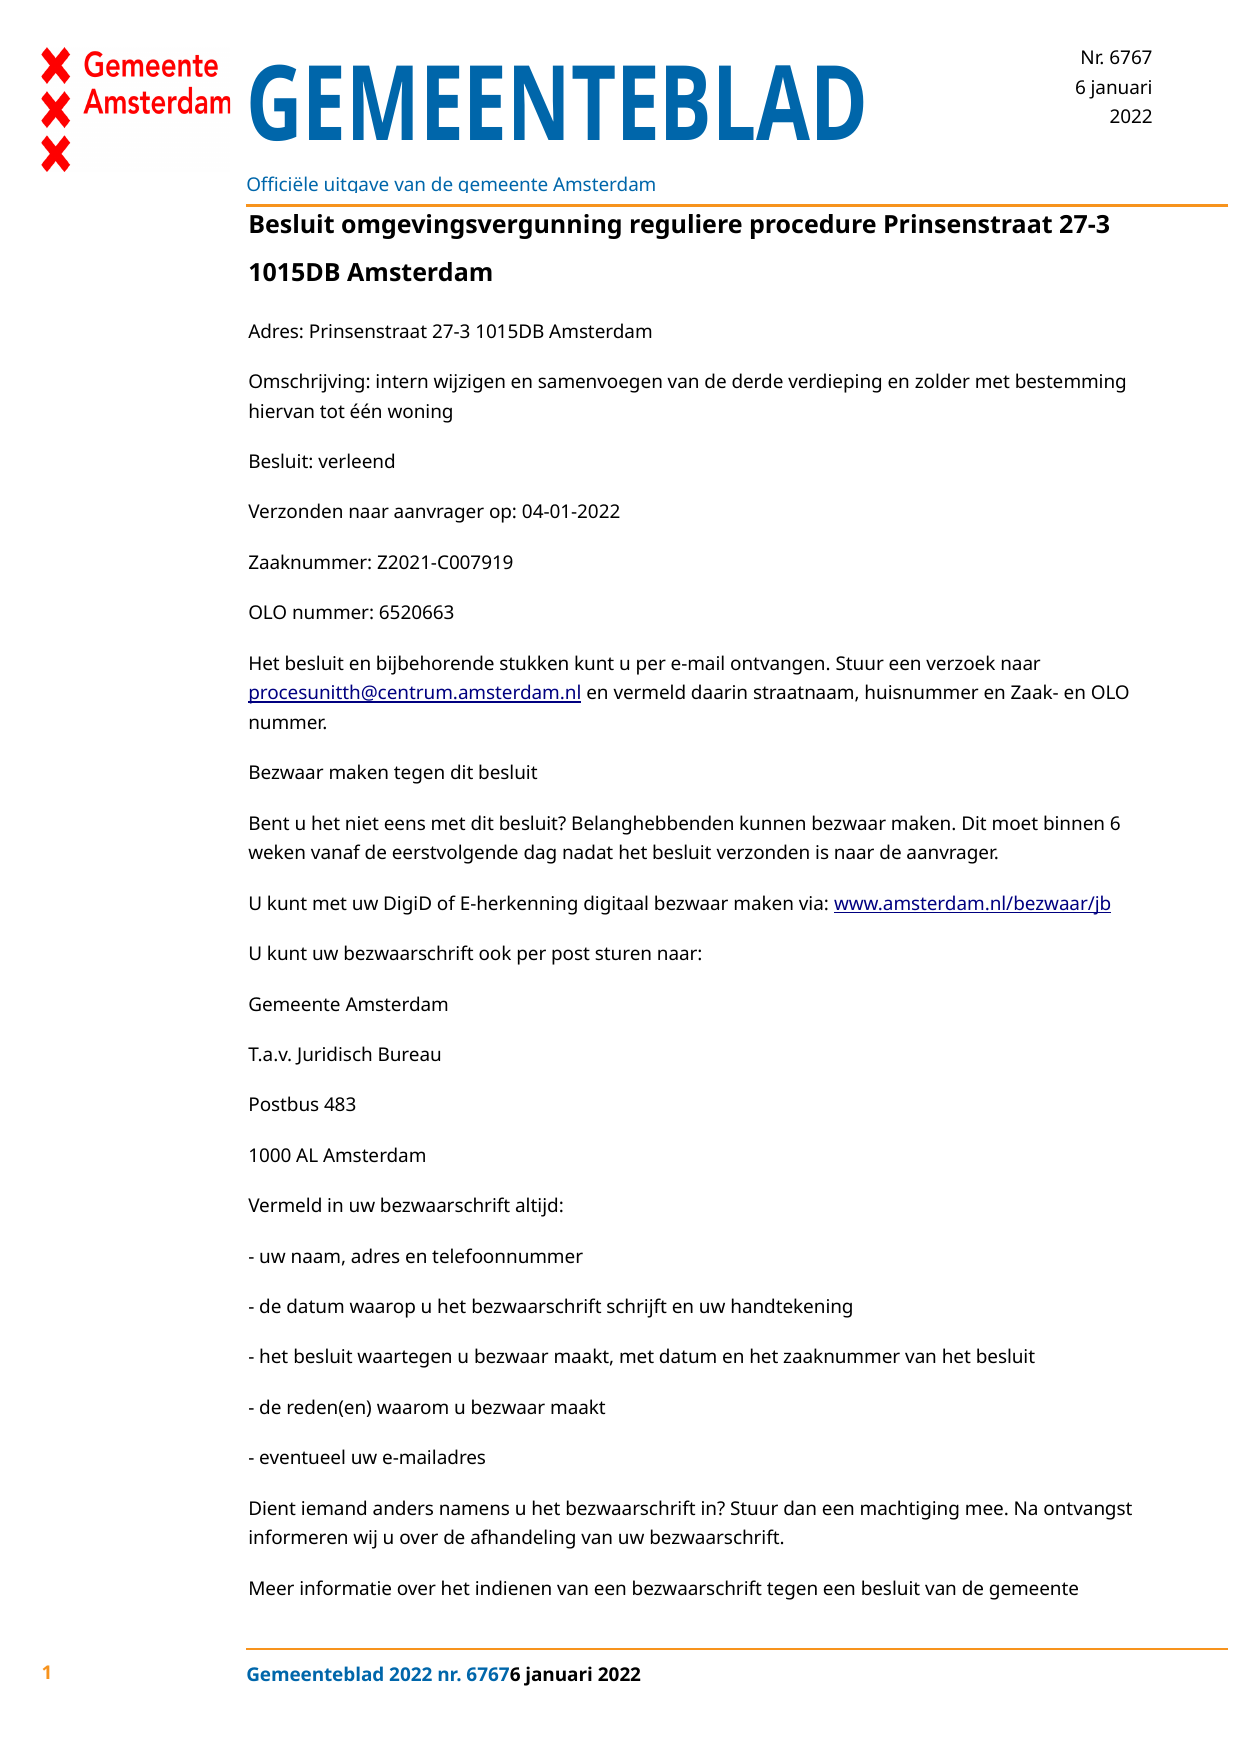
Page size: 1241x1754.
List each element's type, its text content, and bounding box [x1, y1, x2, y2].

picture [41, 47, 231, 172]
text Dient iemand anders namens u het bezwaarschrift in? Stuur dan een machtiging mee. Na ontvangst informeren wij u over de afhandeling van uw bezwaarschrift. [248, 1495, 1152, 1550]
text Bent u het niet eens met dit besluit? Belanghebbenden kunnen bezwaar maken. Dit moet binnen 6 weken vanaf de eerstvolgende dag nadat het besluit verzonden is naar de aanvrager. [248, 810, 1152, 865]
text - het besluit waartegen u bezwaar maakt, met datum en het zaaknummer van het besluit [248, 1344, 1152, 1369]
text Verzonden naar aanvrager op: 04-01-2022 [248, 499, 1152, 524]
text - uw naam, adres en telefoonnummer [248, 1243, 1152, 1269]
text U kunt uw bezwaarschrift ook per post sturen naar: [248, 940, 1152, 966]
text - de datum waarop u het bezwaarschrift schrijft en uw handtekening [248, 1293, 1152, 1319]
text Postbus 483 [248, 1092, 1152, 1117]
text 1000 AL Amsterdam [248, 1142, 1152, 1168]
text Gemeente Amsterdam [248, 991, 1152, 1017]
text Het besluit en bijbehorende stukken kunt u per e-mail ontvangen. Stuur een verzoek naar procesunitth@centrum.amsterdam.nl en vermeld daarin straatnaam, huisnummer en Zaak- en OLO nummer. [248, 650, 1152, 735]
text OLO nummer: 6520663 [248, 599, 1152, 625]
text Besluit omgevingsvergunning reguliere procedure Prinsenstraat 27-3 1015DB Amsterdam [248, 207, 1152, 288]
text Vermeld in uw bezwaarschrift altijd: [248, 1192, 1152, 1218]
text Meer informatie over het indienen van een bezwaarschrift tegen een besluit van de gemeente [248, 1575, 1152, 1601]
text U kunt met uw DigiD of E-herkenning digitaal bezwaar maken via: www.amsterdam.nl/bezwaar/jb [248, 890, 1152, 916]
text T.a.v. Juridisch Bureau [248, 1041, 1152, 1067]
text - de reden(en) waarom u bezwaar maakt [248, 1394, 1152, 1420]
text - eventueel uw e-mailadres [248, 1444, 1152, 1470]
text Zaaknummer: Z2021-C007919 [248, 549, 1152, 575]
text Besluit: verleend [248, 448, 1152, 474]
text Adres: Prinsenstraat 27-3 1015DB Amsterdam [248, 318, 1152, 344]
text Bezwaar maken tegen dit besluit [248, 759, 1152, 785]
text Omschrijving: intern wijzigen en samenvoegen van de derde verdieping en zolder met bestemming hiervan tot één woning [248, 368, 1152, 424]
